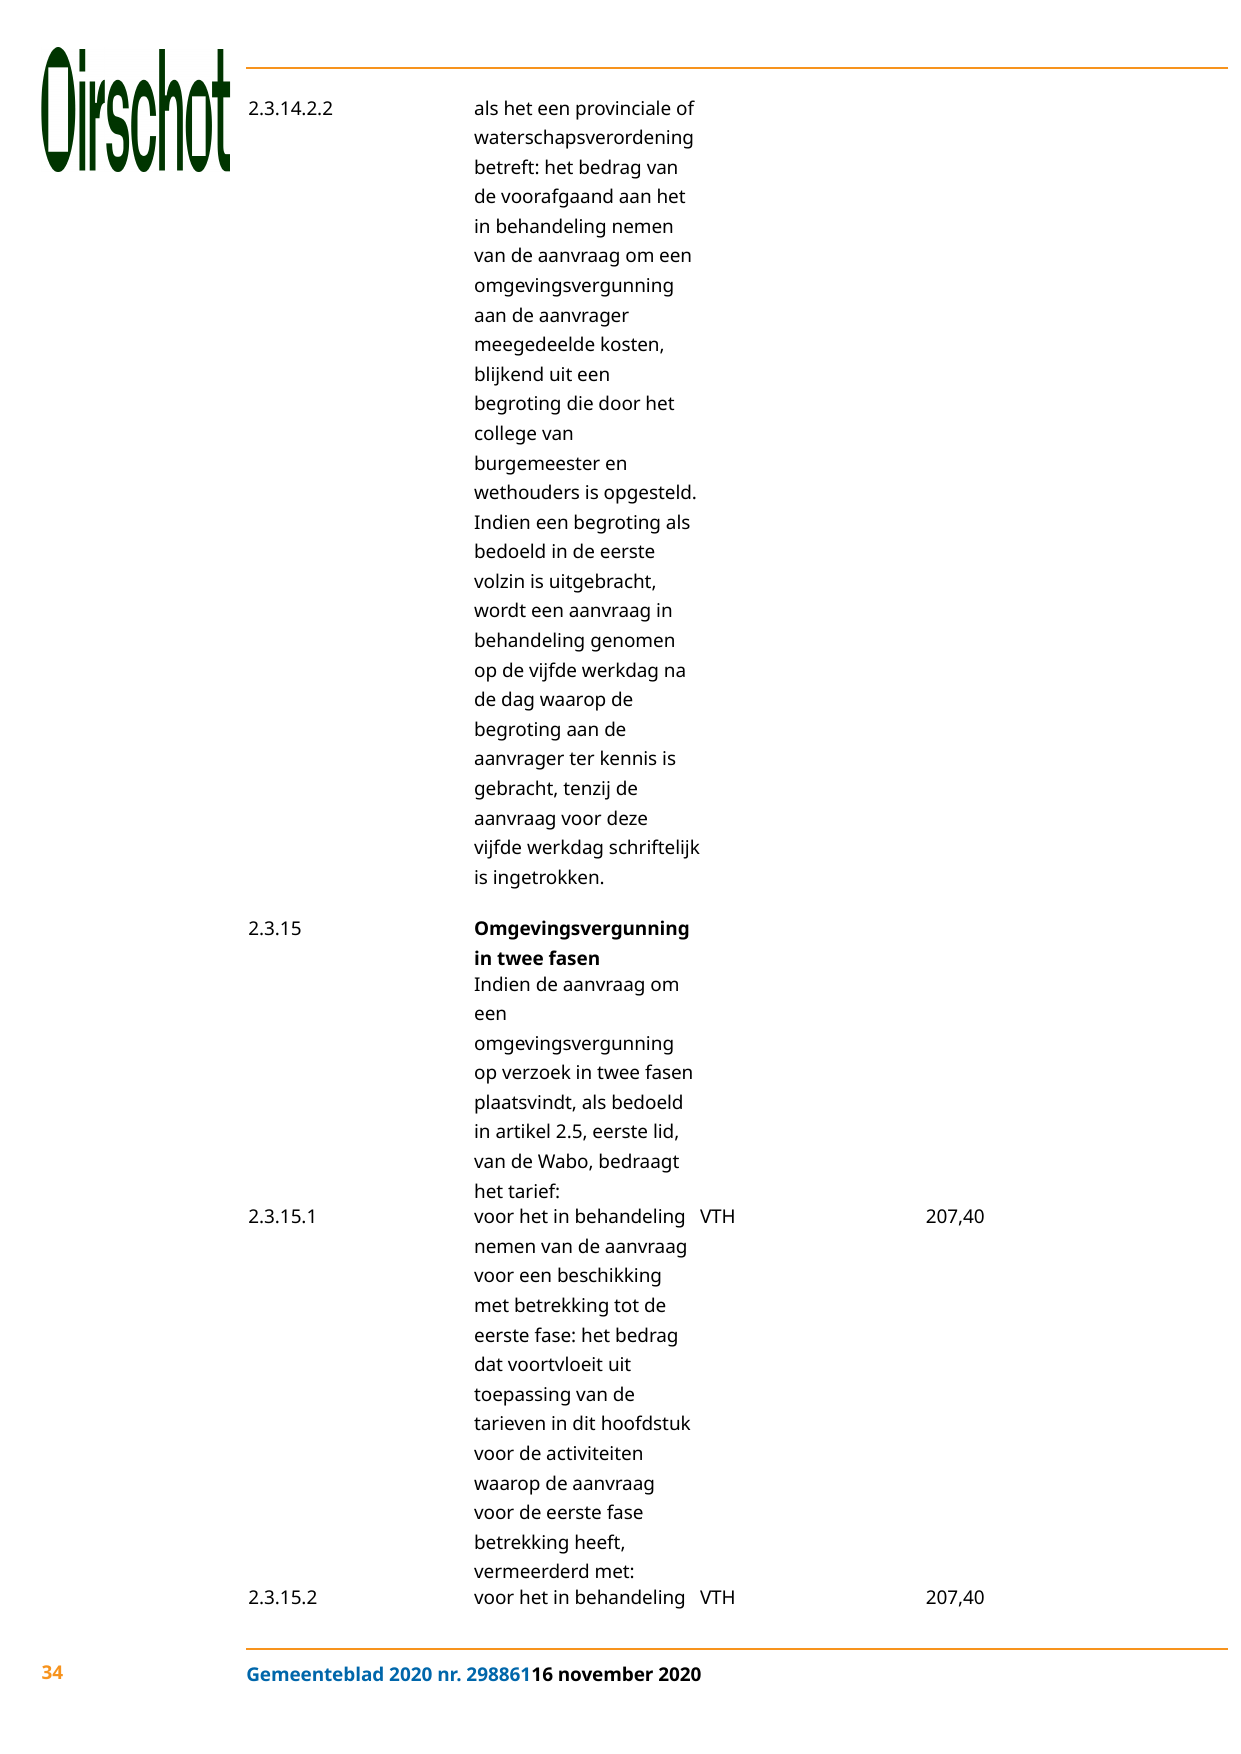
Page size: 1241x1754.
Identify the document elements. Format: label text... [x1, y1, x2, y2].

table_cell 2.3.15.1 [248, 1204, 474, 1584]
table_cell Omgevingsvergunning in twee fasen [474, 915, 700, 971]
table_cell voor het in behandeling [474, 1584, 700, 1610]
table_cell [926, 915, 1152, 971]
table_cell VTH [700, 1204, 926, 1584]
table_cell [248, 890, 474, 915]
table_cell [926, 95, 1152, 890]
table_cell [700, 890, 926, 915]
table_cell 2.3.14.2.2 [248, 95, 474, 890]
table_cell [248, 971, 474, 1203]
table_cell VTH [700, 1584, 926, 1610]
picture [41, 47, 231, 172]
table_cell [700, 95, 926, 890]
table_cell 2.3.15 [248, 915, 474, 971]
table_cell voor het in behandeling nemen van de aanvraag voor een beschikking met betrekking tot de eerste fase: het bedrag dat voortvloeit uit toepassing van de tarieven in dit hoofdstuk voor de activiteiten waarop de aanvraag voor de eerste fase betrekking heeft, vermeerderd met: [474, 1204, 700, 1584]
table_cell 207,40 [926, 1584, 1152, 1610]
table_cell 207,40 [926, 1204, 1152, 1584]
table_cell Indien de aanvraag om een omgevingsvergunning op verzoek in twee fasen plaatsvindt, als bedoeld in artikel 2.5, eerste lid, van de Wabo, bedraagt het tarief: [474, 971, 700, 1203]
table_cell [700, 971, 926, 1203]
table_cell [926, 890, 1152, 915]
table_cell [700, 915, 926, 971]
table_cell [926, 971, 1152, 1203]
table_cell 2.3.15.2 [248, 1584, 474, 1610]
table_cell als het een provinciale of waterschapsverordening betreft: het bedrag van de voorafgaand aan het in behandeling nemen van de aanvraag om een omgevingsvergunning aan de aanvrager meegedeelde kosten, blijkend uit een begroting die door het college van burgemeester en wethouders is opgesteld. Indien een begroting als bedoeld in de eerste volzin is uitgebracht, wordt een aanvraag in behandeling genomen op de vijfde werkdag na de dag waarop de begroting aan de aanvrager ter kennis is gebracht, tenzij de aanvraag voor deze vijfde werkdag schriftelijk is ingetrokken. [474, 95, 700, 890]
table_cell [474, 890, 700, 915]
